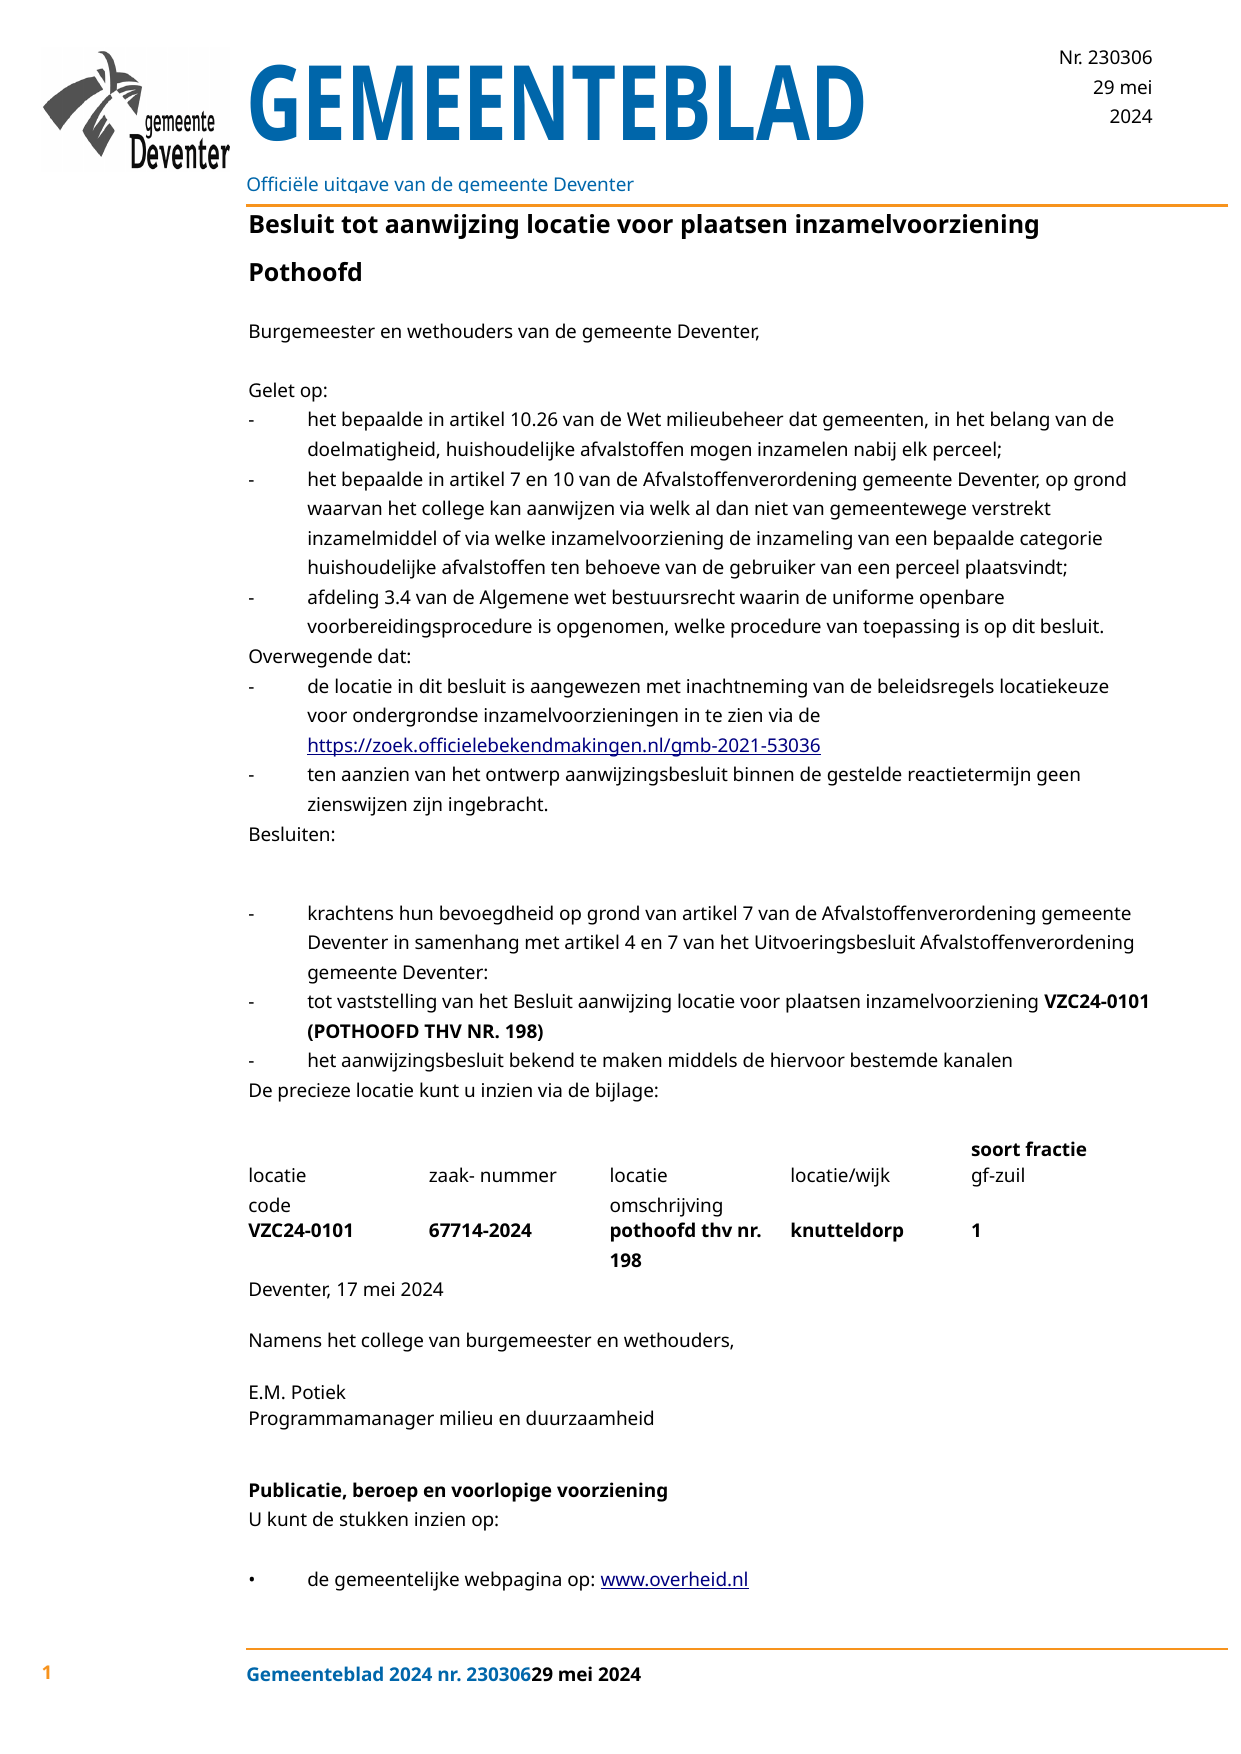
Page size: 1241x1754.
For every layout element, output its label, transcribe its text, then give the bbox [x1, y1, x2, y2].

text Overwegende dat: [248, 643, 1152, 669]
text Namens het college van burgemeester en wethouders, [248, 1327, 1152, 1353]
text Gelet op: [248, 377, 1152, 403]
table_cell knutteldorp [790, 1218, 971, 1273]
table_cell gf-zuil [971, 1162, 1152, 1217]
table_cell 1 [971, 1218, 1152, 1273]
text Besluiten: [248, 821, 1152, 847]
table_cell pothoofd thv nr. 198 [609, 1218, 790, 1273]
list krachtens hun bevoegdheid op grond van artikel 7 van de Afvalstoffenverordening gemeente Deventer in samenhang met artikel 4 en 7 van het Uitvoeringsbesluit Afvalstoffenverordening gemeente Deventer: [248, 900, 1152, 984]
table_cell locatie code [248, 1162, 429, 1217]
table_cell zaak- nummer [429, 1162, 609, 1217]
text Deventer, 17 mei 2024 [248, 1276, 1152, 1302]
list de gemeentelijke webpagina op: www.overheid.nl [248, 1566, 1152, 1591]
text Burgemeester en wethouders van de gemeente Deventer, [248, 318, 1152, 344]
table_cell 67714-2024 [429, 1218, 609, 1273]
list de locatie in dit besluit is aangewezen met inachtneming van de beleidsregels locatiekeuze voor ondergrondse inzamelvoorzieningen in te zien via de https://zoek.officielebekendmakingen.nl/gmb-2021-53036 [248, 673, 1152, 758]
text U kunt de stukken inzien op: [248, 1507, 1152, 1532]
text Publicatie, beroep en voorlopige voorziening [248, 1477, 1152, 1503]
table_cell locatie omschrijving [609, 1162, 790, 1217]
text De precieze locatie kunt u inzien via de bijlage: [248, 1077, 1152, 1103]
text Besluit tot aanwijzing locatie voor plaatsen inzamelvoorziening Pothoofd [248, 207, 1152, 288]
list ten aanzien van het ontwerp aanwijzingsbesluit binnen de gestelde reactietermijn geen zienswijzen zijn ingebracht. [248, 762, 1152, 817]
table_cell locatie/wijk [790, 1162, 971, 1217]
table_header soort fractie [971, 1136, 1152, 1162]
list het aanwijzingsbesluit bekend te maken middels de hiervoor bestemde kanalen [248, 1048, 1152, 1073]
list het bepaalde in artikel 7 en 10 van de Afvalstoffenverordening gemeente Deventer, op grond waarvan het college kan aanwijzen via welk al dan niet van gemeentewege verstrekt inzamelmiddel of via welke inzamelvoorziening de inzameling van een bepaalde categorie huishoudelijke afvalstoffen ten behoeve van de gebruiker van een perceel plaatsvindt; [248, 466, 1152, 580]
text E.M. Potiek [248, 1379, 1152, 1405]
list het bepaalde in artikel 10.26 van de Wet milieubeheer dat gemeenten, in het belang van de doelmatigheid, huishoudelijke afvalstoffen mogen inzamelen nabij elk perceel; [248, 407, 1152, 462]
table_header [248, 1136, 971, 1162]
table_cell VZC24-0101 [248, 1218, 429, 1273]
text Programmamanager milieu en duurzaamheid [248, 1405, 1152, 1430]
list tot vaststelling van het Besluit aanwijzing locatie voor plaatsen inzamelvoorziening VZC24-0101 (POTHOOFD THV NR. 198) [248, 988, 1152, 1044]
picture [41, 47, 231, 172]
list afdeling 3.4 van de Algemene wet bestuursrecht waarin de uniforme openbare voorbereidingsprocedure is opgenomen, welke procedure van toepassing is op dit besluit. [248, 584, 1152, 639]
